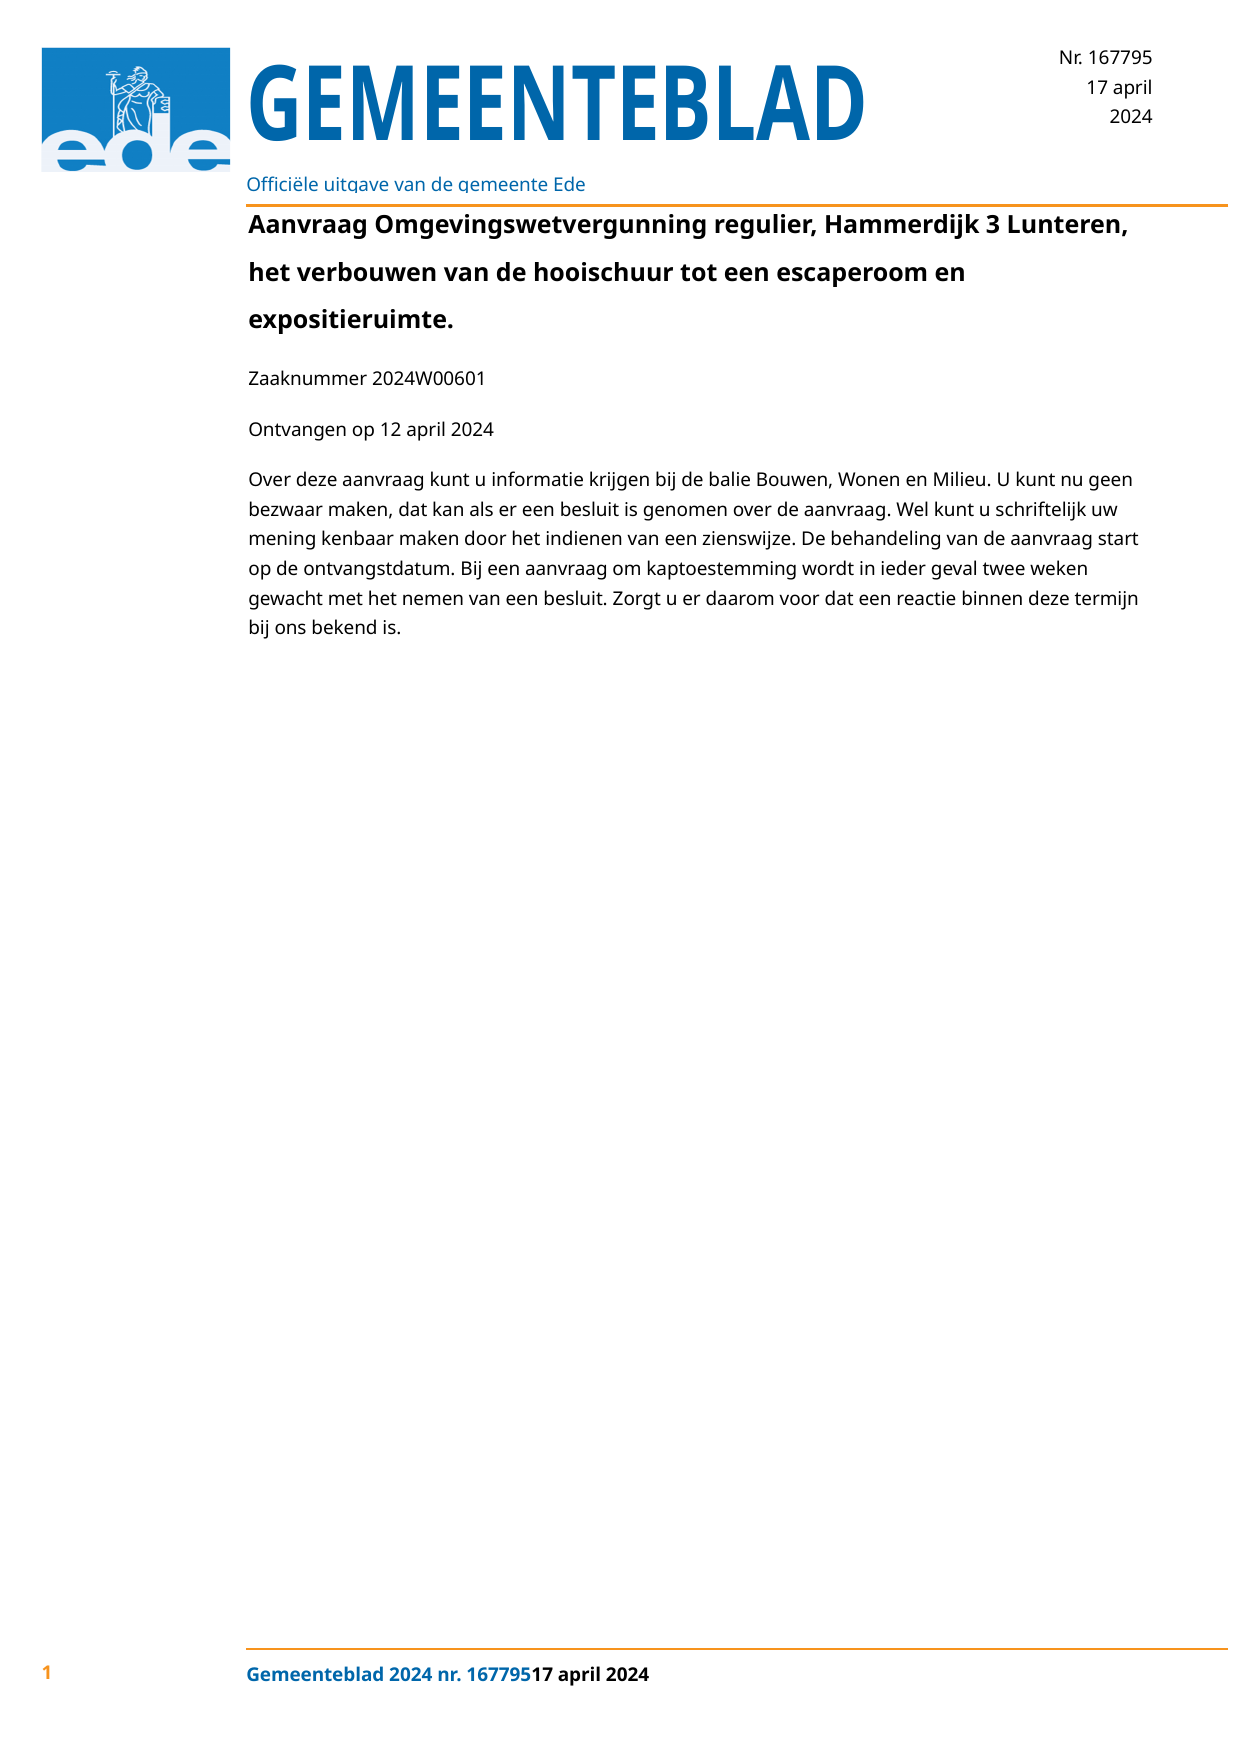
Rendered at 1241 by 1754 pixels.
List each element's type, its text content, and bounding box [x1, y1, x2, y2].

text Aanvraag Omgevingswetvergunning regulier, Hammerdijk 3 Lunteren, het verbouwen van de hooischuur tot een escaperoom en expositieruimte. [248, 207, 1152, 336]
picture [41, 47, 231, 172]
text Over deze aanvraag kunt u informatie krijgen bij de balie Bouwen, Wonen en Milieu. U kunt nu geen bezwaar maken, dat kan als er een besluit is genomen over de aanvraag. Wel kunt u schriftelijk uw mening kenbaar maken door het indienen van een zienswijze. De behandeling van de aanvraag start op de ontvangstdatum. Bij een aanvraag om kaptoestemming wordt in ieder geval twee weken gewacht met het nemen van een besluit. Zorgt u er daarom voor dat een reactie binnen deze termijn bij ons bekend is. [248, 466, 1152, 640]
text Ontvangen op 12 april 2024 [248, 416, 1152, 442]
text Zaaknummer 2024W00601 [248, 366, 1152, 391]
